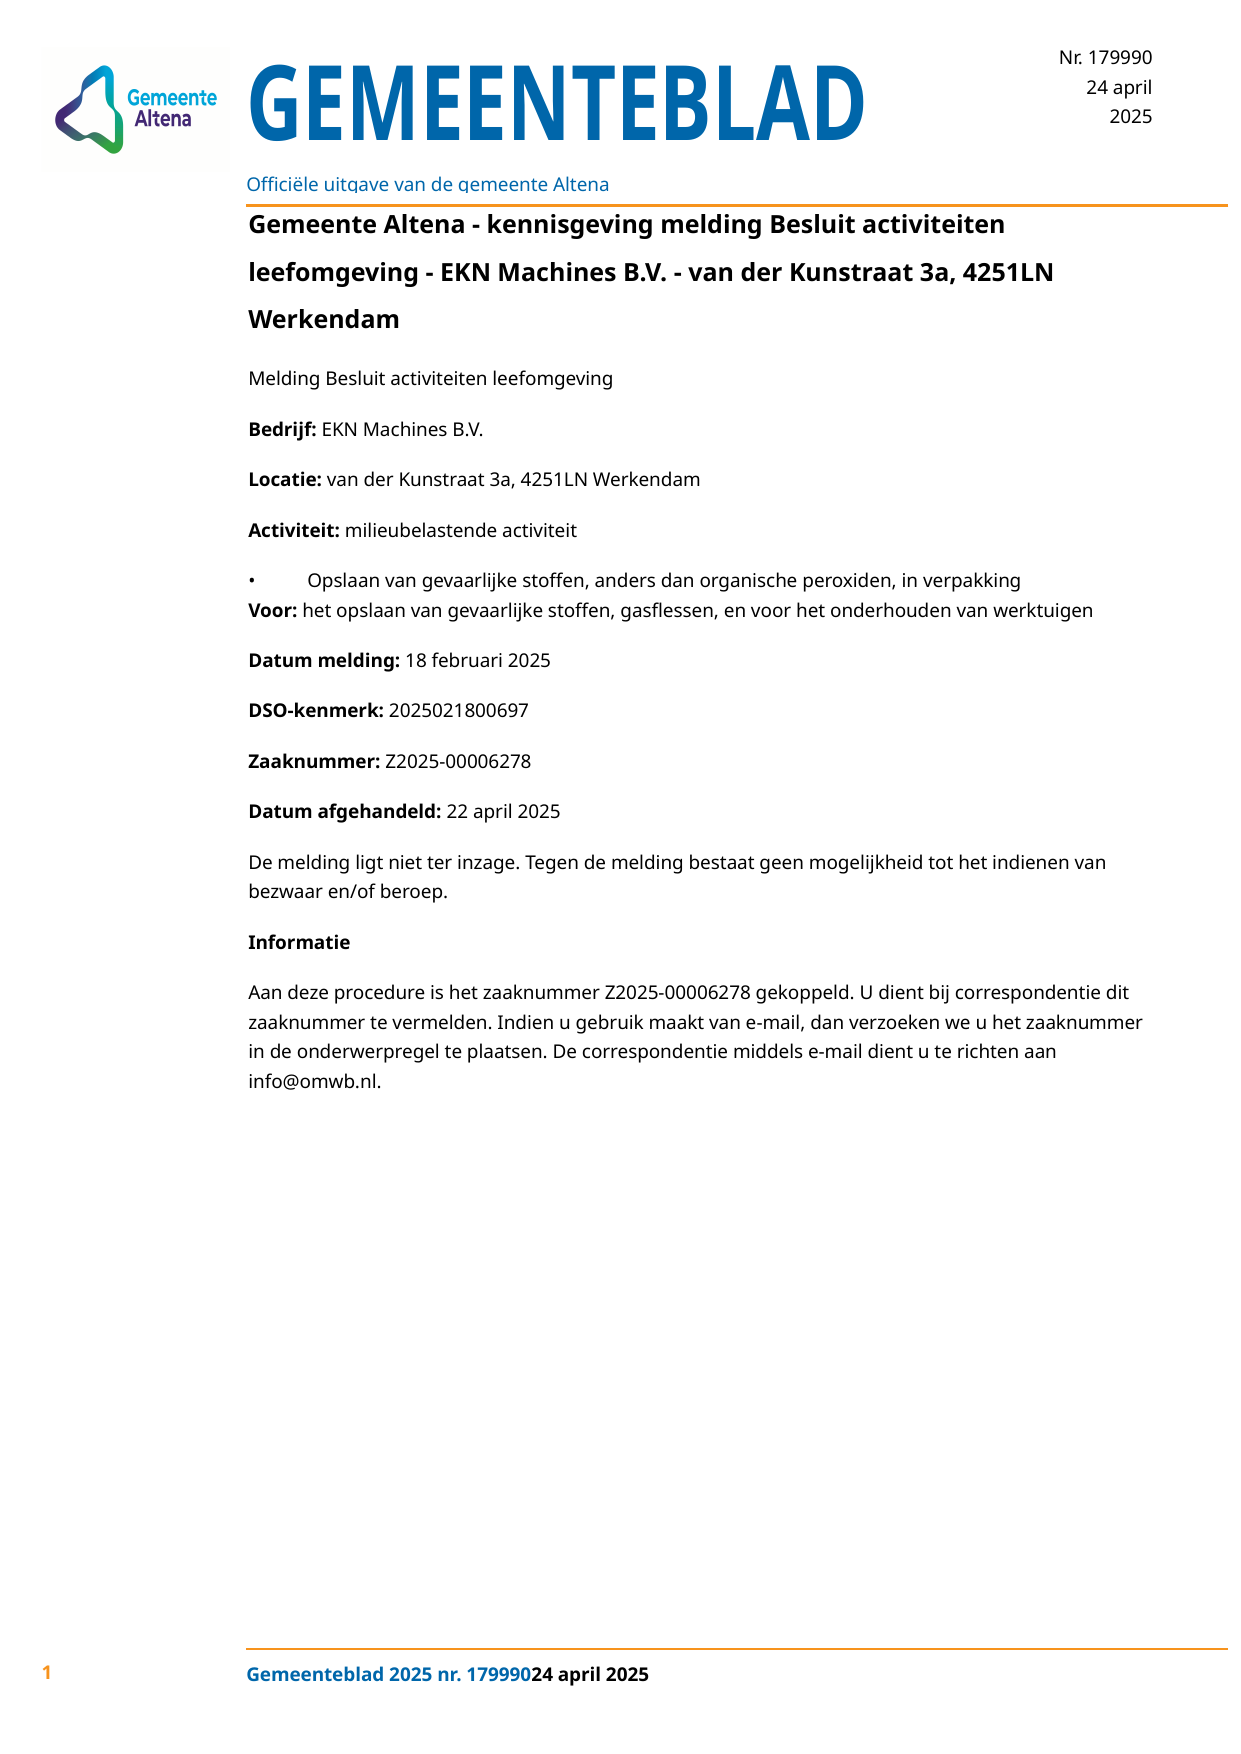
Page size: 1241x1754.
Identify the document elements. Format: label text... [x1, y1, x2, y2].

text Activiteit: milieubelastende activiteit [248, 517, 1152, 542]
text Gemeente Altena - kennisgeving melding Besluit activiteiten leefomgeving - EKN Machines B.V. - van der Kunstraat 3a, 4251LN Werkendam [248, 207, 1152, 336]
text Bedrijf: EKN Machines B.V. [248, 416, 1152, 442]
text Informatie [248, 929, 1152, 954]
picture [41, 47, 231, 172]
text Datum melding: 18 februari 2025 [248, 647, 1152, 673]
text Locatie: van der Kunstraat 3a, 4251LN Werkendam [248, 466, 1152, 492]
text Melding Besluit activiteiten leefomgeving [248, 366, 1152, 391]
text Voor: het opslaan van gevaarlijke stoffen, gasflessen, en voor het onderhouden van werktuigen [248, 597, 1152, 622]
text DSO-kenmerk: 2025021800697 [248, 698, 1152, 723]
text De melding ligt niet ter inzage. Tegen de melding bestaat geen mogelijkheid tot het indienen van bezwaar en/of beroep. [248, 849, 1152, 904]
text Zaaknummer: Z2025-00006278 [248, 748, 1152, 774]
text Aan deze procedure is het zaaknummer Z2025-00006278 gekoppeld. U dient bij correspondentie dit zaaknummer te vermelden. Indien u gebruik maakt van e-mail, dan verzoeken we u het zaaknummer in de onderwerpregel te plaatsen. De correspondentie middels e-mail dient u te richten aan info@omwb.nl. [248, 979, 1152, 1094]
list Opslaan van gevaarlijke stoffen, anders dan organische peroxiden, in verpakking [248, 567, 1152, 593]
text Datum afgehandeld: 22 april 2025 [248, 798, 1152, 824]
